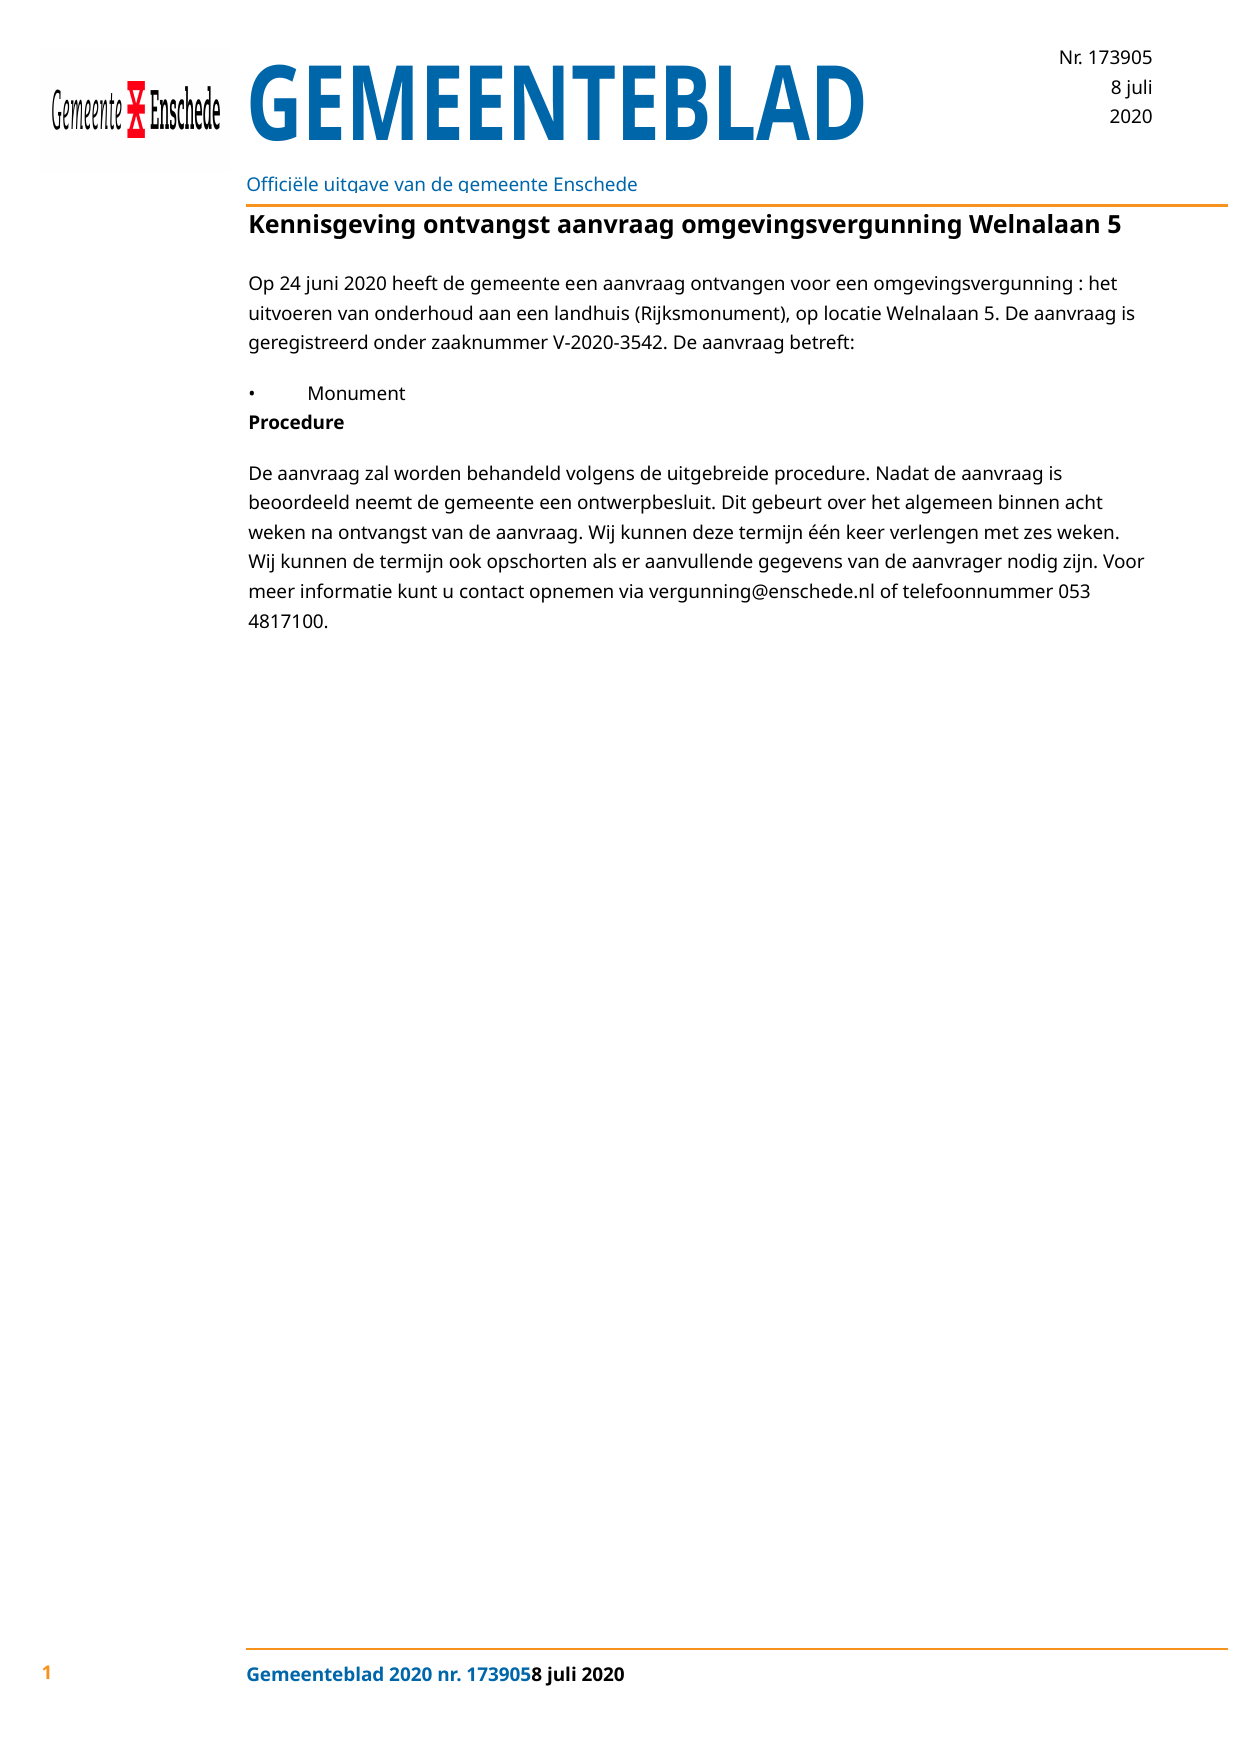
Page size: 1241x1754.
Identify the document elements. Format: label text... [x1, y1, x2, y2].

text De aanvraag zal worden behandeld volgens de uitgebreide procedure. Nadat de aanvraag is beoordeeld neemt de gemeente een ontwerpbesluit. Dit gebeurt over het algemeen binnen acht weken na ontvangst van de aanvraag. Wij kunnen deze termijn één keer verlengen met zes weken. Wij kunnen de termijn ook opschorten als er aanvullende gegevens van de aanvrager nodig zijn. Voor meer informatie kunt u contact opnemen via vergunning@enschede.nl of telefoonnummer 053 4817100. [248, 460, 1152, 633]
text Procedure [248, 409, 1152, 435]
text Kennisgeving ontvangst aanvraag omgevingsvergunning Welnalaan 5 [248, 207, 1152, 241]
text Op 24 juni 2020 heeft de gemeente een aanvraag ontvangen voor een omgevingsvergunning : het uitvoeren van onderhoud aan een landhuis (Rijksmonument), op locatie Welnalaan 5. De aanvraag is geregistreerd onder zaaknummer V-2020-3542. De aanvraag betreft: [248, 270, 1152, 355]
list Monument [248, 380, 1152, 406]
picture [41, 47, 231, 172]
